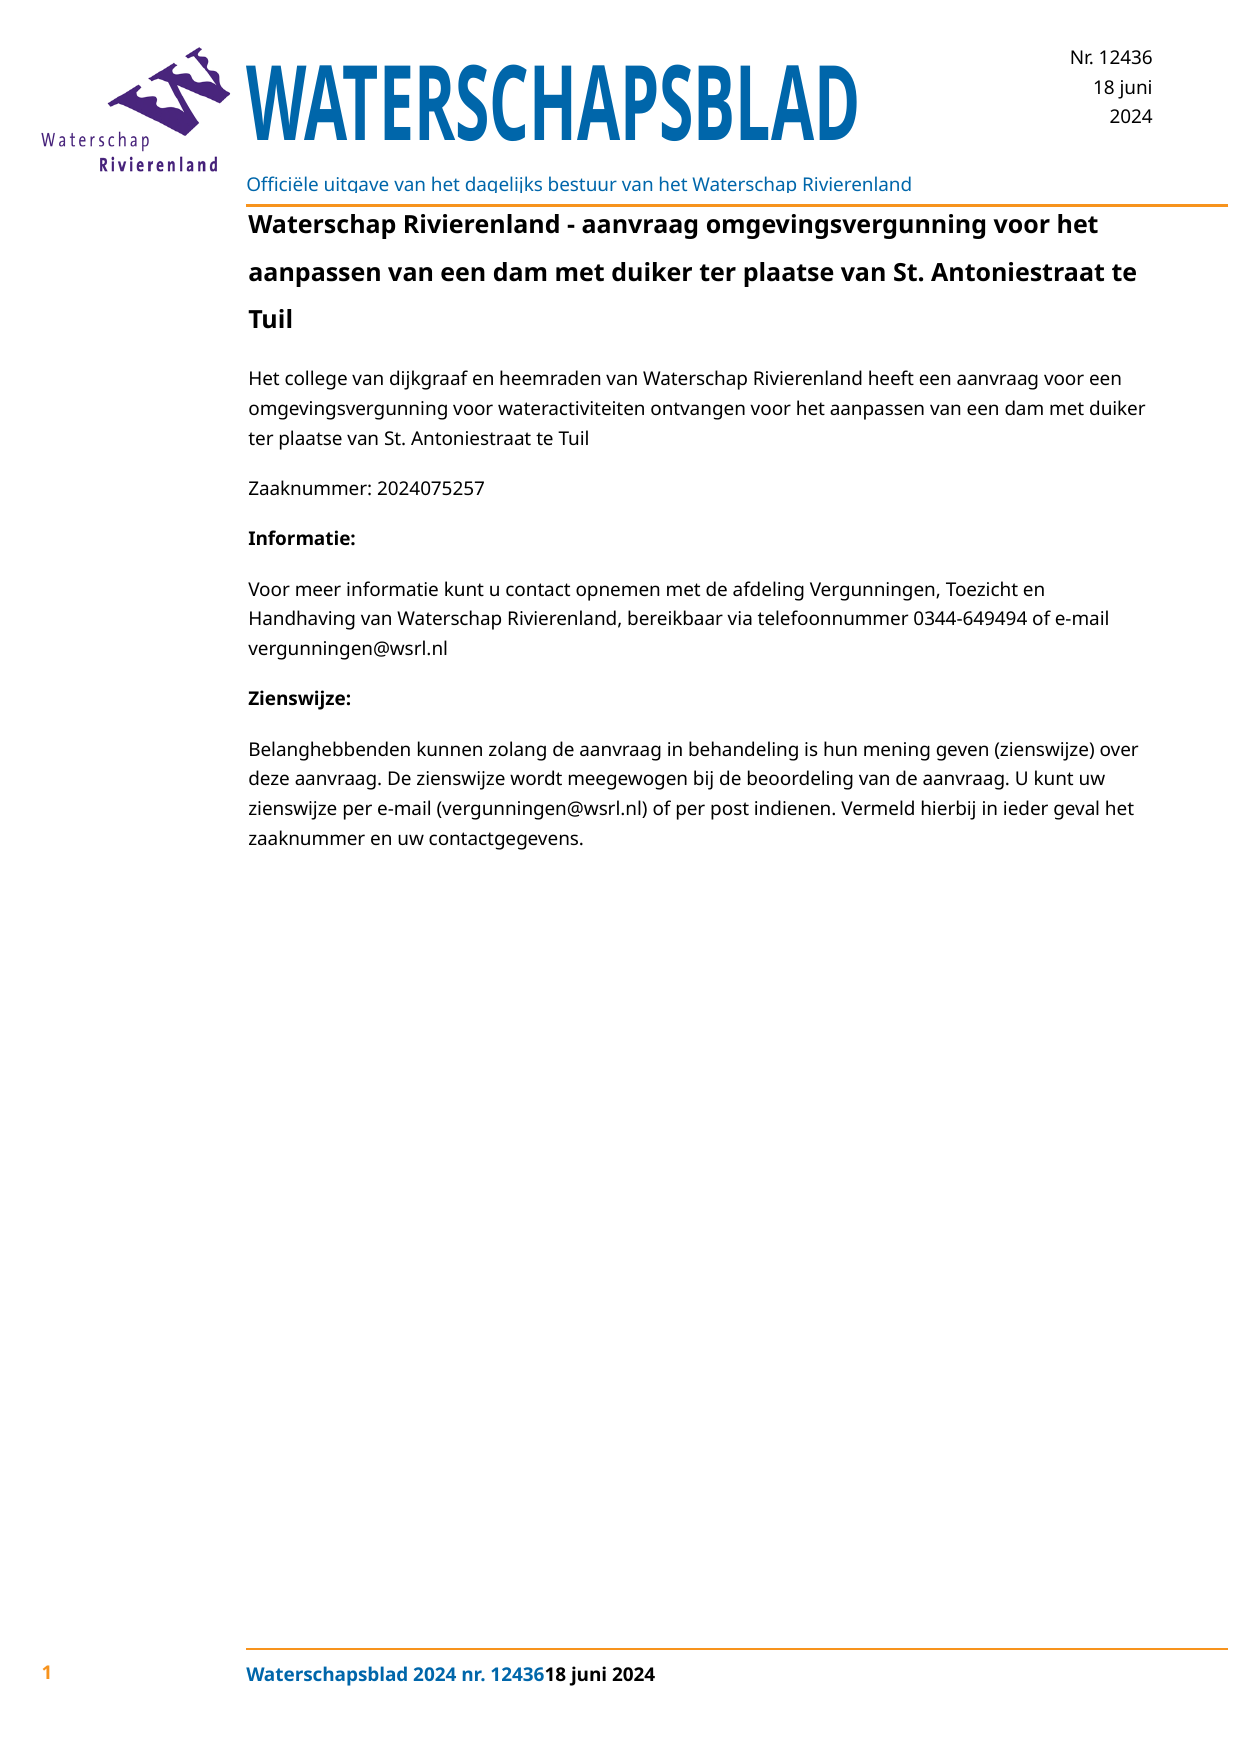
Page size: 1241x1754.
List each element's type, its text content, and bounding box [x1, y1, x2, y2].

text Belanghebbenden kunnen zolang de aanvraag in behandeling is hun mening geven (zienswijze) over deze aanvraag. De zienswijze wordt meegewogen bij de beoordeling van de aanvraag. U kunt uw zienswijze per e-mail (vergunningen@wsrl.nl) of per post indienen. Vermeld hierbij in ieder geval het zaaknummer en uw contactgegevens. [248, 736, 1152, 850]
text Waterschap Rivierenland - aanvraag omgevingsvergunning voor het aanpassen van een dam met duiker ter plaatse van St. Antoniestraat te Tuil [248, 207, 1152, 336]
text Voor meer informatie kunt u contact opnemen met de afdeling Vergunningen, Toezicht en Handhaving van Waterschap Rivierenland, bereikbaar via telefoonnummer 0344-649494 of e-mail vergunningen@wsrl.nl [248, 576, 1152, 661]
text Zaaknummer: 2024075257 [248, 475, 1152, 501]
picture [41, 47, 231, 172]
text Het college van dijkgraaf en heemraden van Waterschap Rivierenland heeft een aanvraag voor een omgevingsvergunning voor wateractiviteiten ontvangen voor het aanpassen van een dam met duiker ter plaatse van St. Antoniestraat te Tuil [248, 366, 1152, 450]
text Zienswijze: [248, 686, 1152, 711]
text Informatie: [248, 526, 1152, 551]
